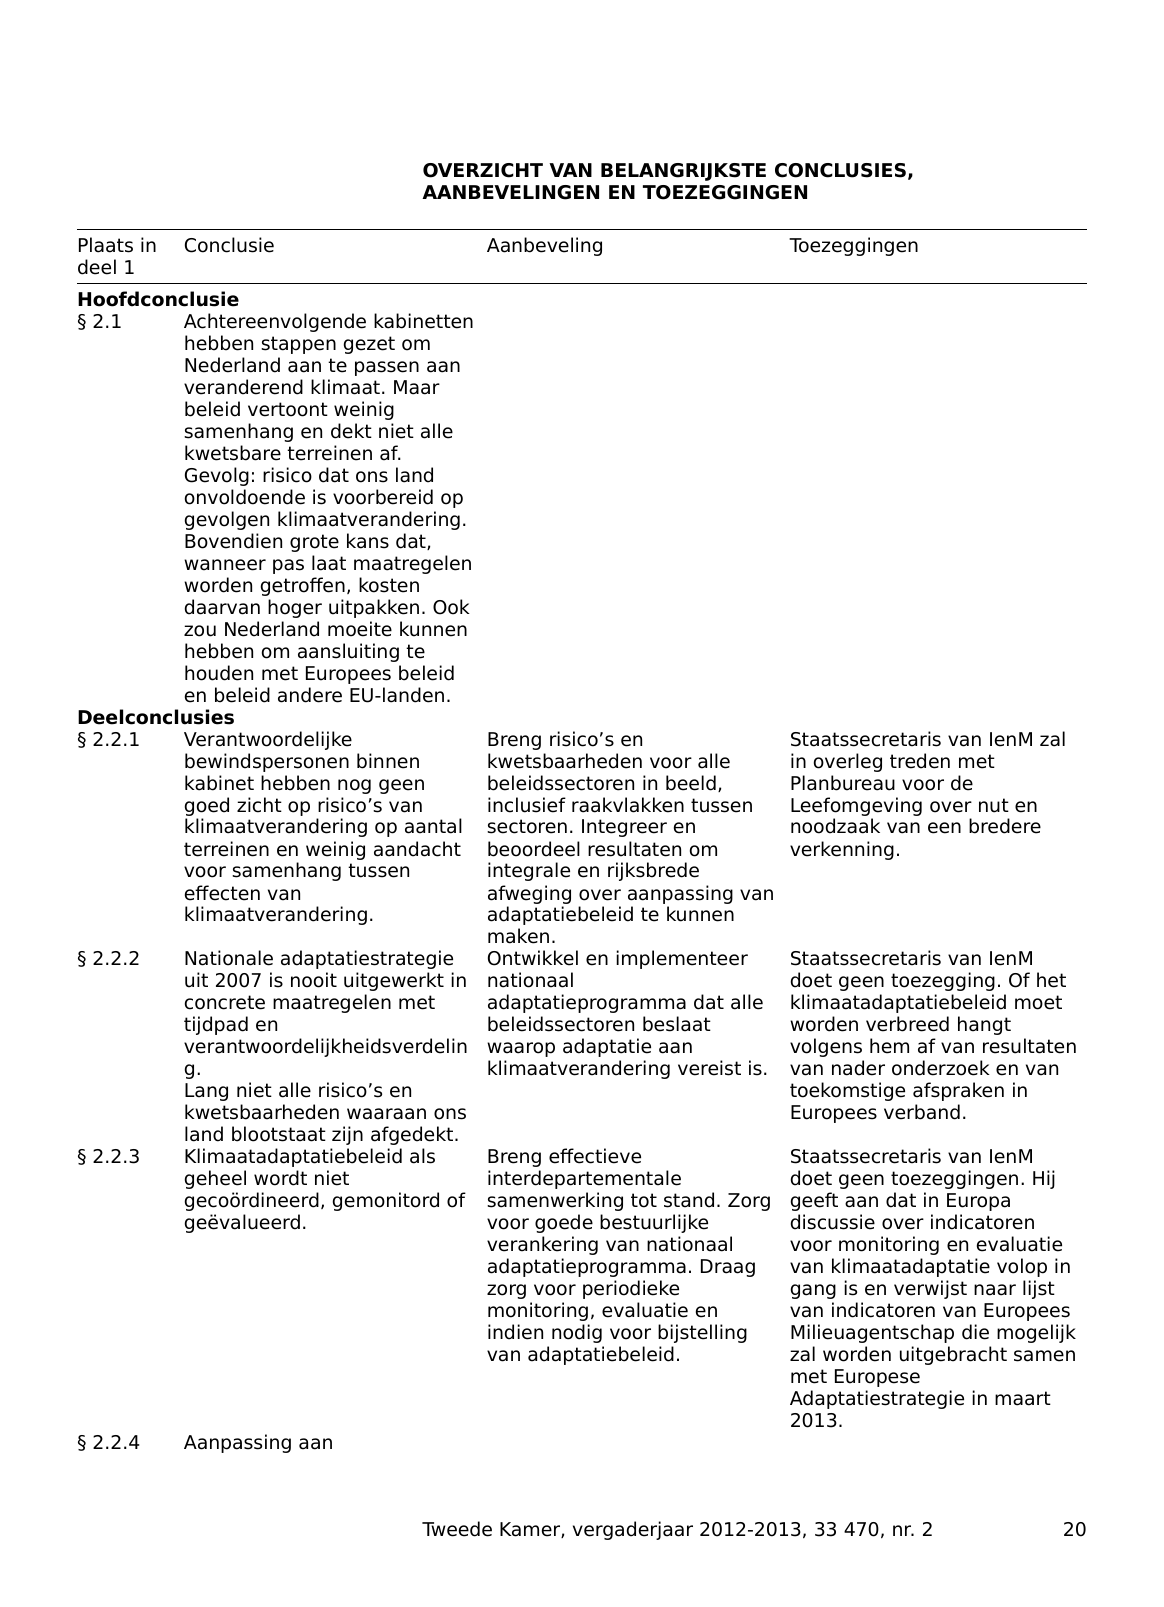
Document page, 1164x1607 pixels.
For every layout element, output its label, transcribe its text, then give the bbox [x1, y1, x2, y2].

table_cell [481, 1432, 784, 1454]
table_cell Deelconclusies [77, 707, 1087, 728]
table_cell § 2.2.3 [77, 1146, 178, 1432]
table_cell § 2.2.2 [77, 948, 178, 1146]
table_cell Klimaatadaptatiebeleid als geheel wordt niet gecoördineerd, gemonitord of geëvalueerd. [178, 1146, 481, 1432]
table_cell § 2.2.4 [77, 1432, 178, 1454]
table_cell Achtereenvolgende kabinetten hebben stappen gezet om Nederland aan te passen aan veranderend klimaat. Maar beleid vertoont weinig samenhang en dekt niet alle kwetsbare terreinen af. Gevolg: risico dat ons land onvoldoende is voorbereid op gevolgen klimaatverandering. Bovendien grote kans dat, wanneer pas laat maatregelen worden getroffen, kosten daarvan hoger uitpakken. Ook zou Nederland moeite kunnen hebben om aansluiting te houden met Europees beleid en beleid andere EU-landen. [178, 311, 481, 707]
table_cell Staatssecretaris van IenM doet geen toezegging. Of het klimaatadaptatiebeleid moet worden verbreed hangt volgens hem af van resultaten van nader onderzoek en van toekomstige afspraken in Europees verband. [784, 948, 1087, 1146]
table_cell Ontwikkel en implementeer nationaal adaptatieprogramma dat alle beleidssectoren beslaat waarop adaptatie aan klimaatverandering vereist is. [481, 948, 784, 1146]
table_header Toezeggingen [784, 230, 1087, 283]
table_cell [784, 1432, 1087, 1454]
table_cell § 2.1 [77, 311, 178, 707]
table_header Plaats in deel 1 [77, 230, 178, 283]
subtitle OVERZICHT VAN BELANGRIJKSTE CONCLUSIES, AANBEVELINGEN EN TOEZEGGINGEN [422, 160, 1087, 204]
table_cell Aanpassing aan [178, 1432, 481, 1454]
table_header Conclusie [178, 230, 481, 283]
table_cell Staatssecretaris van IenM zal in overleg treden met Planbureau voor de Leefomgeving over nut en noodzaak van een bredere verkenning. [784, 729, 1087, 948]
table_cell Hoofdconclusie [77, 284, 1087, 311]
table_cell Staatssecretaris van IenM doet geen toezeggingen. Hij geeft aan dat in Europa discussie over indicatoren voor monitoring en evaluatie van klimaatadaptatie volop in gang is en verwijst naar lijst van indicatoren van Europees Milieuagentschap die mogelijk zal worden uitgebracht samen met Europese Adaptatiestrategie in maart 2013. [784, 1146, 1087, 1432]
table_cell Breng risico’s en kwetsbaarheden voor alle beleidssectoren in beeld, inclusief raakvlakken tussen sectoren. Integreer en beoordeel resultaten om integrale en rijksbrede afweging over aanpassing van adaptatiebeleid te kunnen maken. [481, 729, 784, 948]
table_cell § 2.2.1 [77, 729, 178, 948]
table_cell Verantwoordelijke bewindspersonen binnen kabinet hebben nog geen goed zicht op risico’s van klimaatverandering op aantal terreinen en weinig aandacht voor samenhang tussen effecten van klimaatverandering. [178, 729, 481, 948]
table_cell [481, 311, 784, 707]
table_header Aanbeveling [481, 230, 784, 283]
table_cell Nationale adaptatiestrategie uit 2007 is nooit uitgewerkt in concrete maatregelen met tijdpad en verantwoordelijkheidsverdeling. Lang niet alle risico’s en kwetsbaarheden waaraan ons land blootstaat zijn afgedekt. [178, 948, 481, 1146]
table_cell [784, 311, 1087, 707]
table_cell Breng effectieve interdepartementale samenwerking tot stand. Zorg voor goede bestuurlijke verankering van nationaal adaptatieprogramma. Draag zorg voor periodieke monitoring, evaluatie en indien nodig voor bijstelling van adaptatiebeleid. [481, 1146, 784, 1432]
